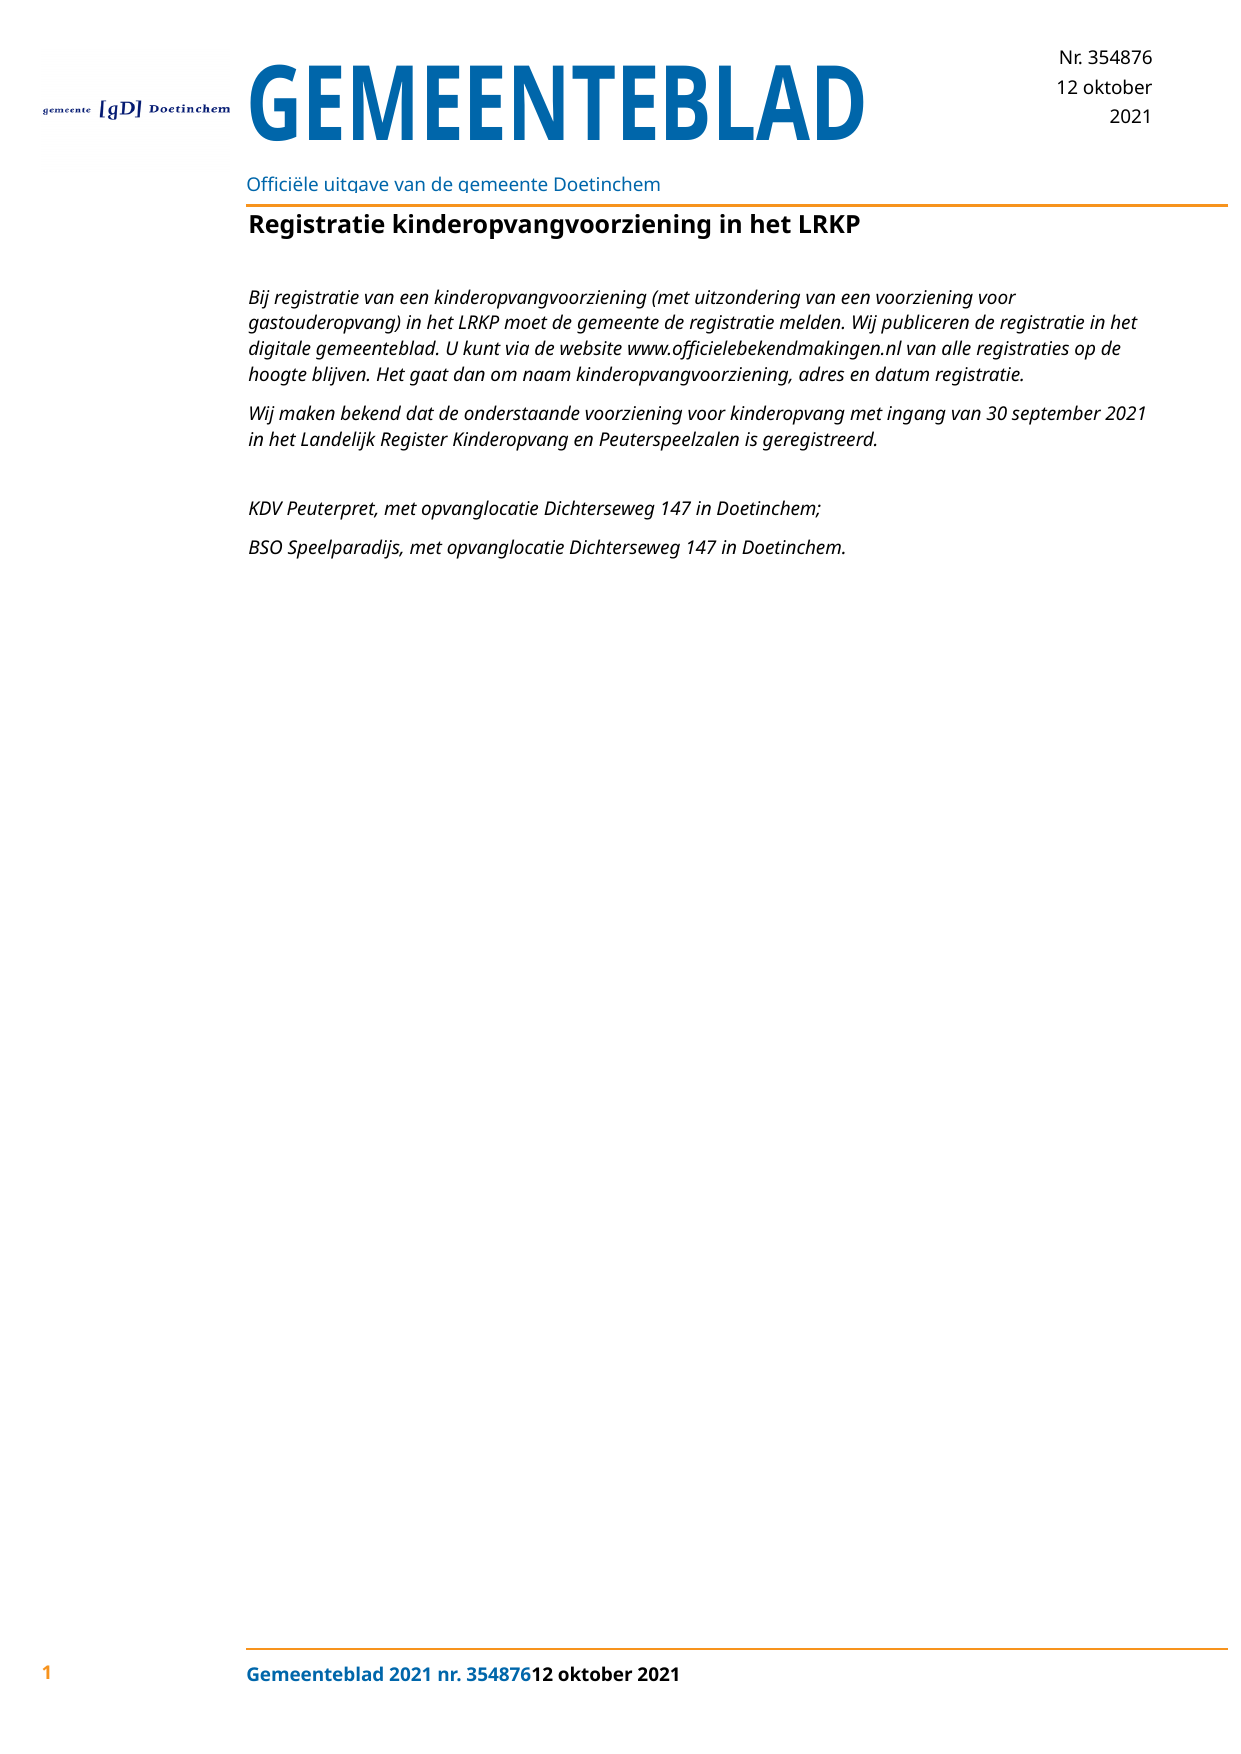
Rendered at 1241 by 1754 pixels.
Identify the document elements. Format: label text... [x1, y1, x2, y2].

text BSO Speelparadijs, met opvanglocatie Dichterseweg 147 in Doetinchem. [248, 534, 1152, 560]
text Bij registratie van een kinderopvangvoorziening (met uitzondering van een voorziening voor gastouderopvang) in het LRKP moet de gemeente de registratie melden. Wij publiceren de registratie in het digitale gemeenteblad. U kunt via de website www.officielebekendmakingen.nl van alle registraties op de hoogte blijven. Het gaat dan om naam kinderopvangvoorziening, adres en datum registratie. [248, 284, 1152, 387]
picture [41, 47, 231, 172]
text Wij maken bekend dat de onderstaande voorziening voor kinderopvang met ingang van 30 september 2021 in het Landelijk Register Kinderopvang en Peuterspeelzalen is geregistreerd. [248, 400, 1152, 452]
text Registratie kinderopvangvoorziening in het LRKP [248, 207, 1152, 241]
text KDV Peuterpret, met opvanglocatie Dichterseweg 147 in Doetinchem; [248, 495, 1152, 521]
